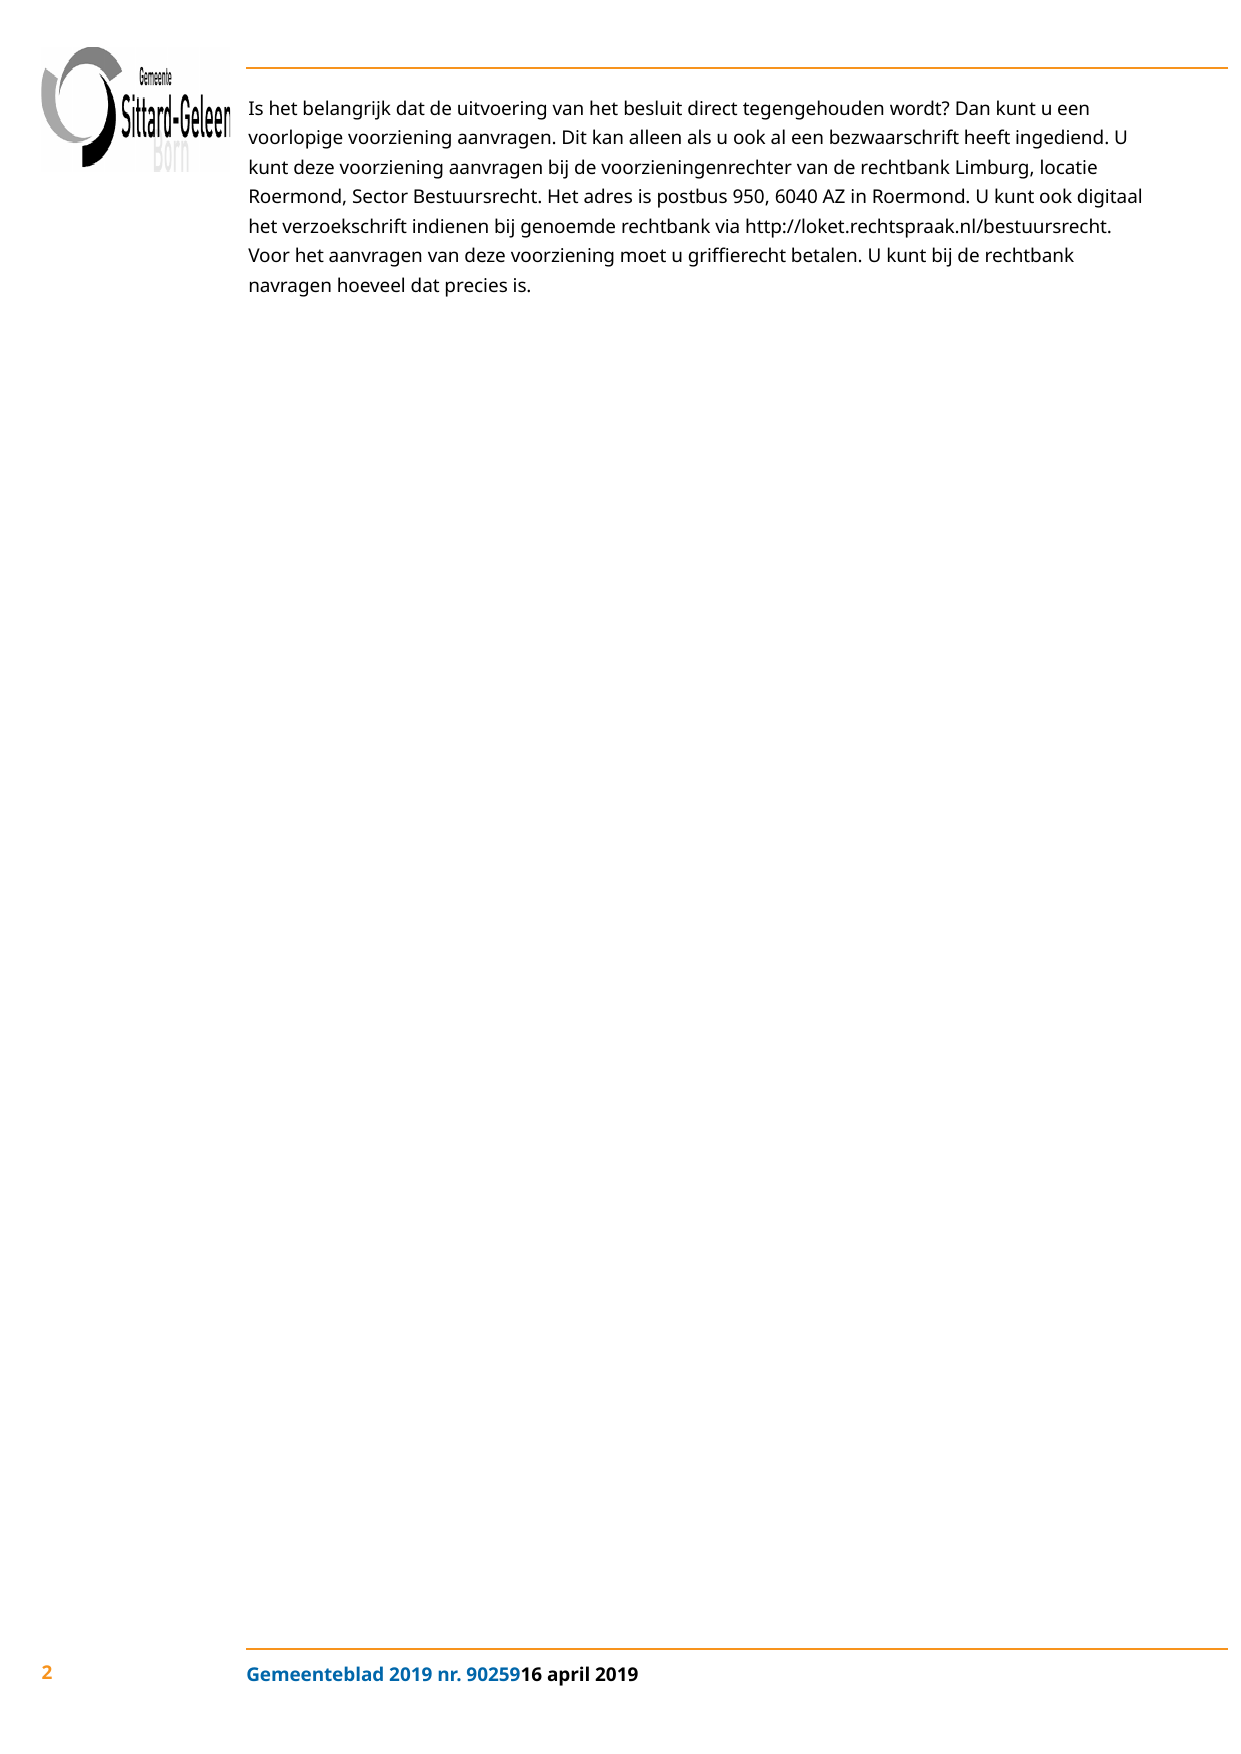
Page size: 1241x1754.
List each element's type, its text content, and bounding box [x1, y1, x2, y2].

text Is het belangrijk dat de uitvoering van het besluit direct tegengehouden wordt? Dan kunt u een voorlopige voorziening aanvragen. Dit kan alleen als u ook al een bezwaarschrift heeft ingediend. U kunt deze voorziening aanvragen bij de voorzieningenrechter van de rechtbank Limburg, locatie Roermond, Sector Bestuursrecht. Het adres is postbus 950, 6040 AZ in Roermond. U kunt ook digitaal het verzoekschrift indienen bij genoemde rechtbank via http://loket.rechtspraak.nl/bestuursrecht. Voor het aanvragen van deze voorziening moet u griffierecht betalen. U kunt bij de rechtbank navragen hoeveel dat precies is. [248, 95, 1152, 298]
picture [41, 47, 231, 172]
